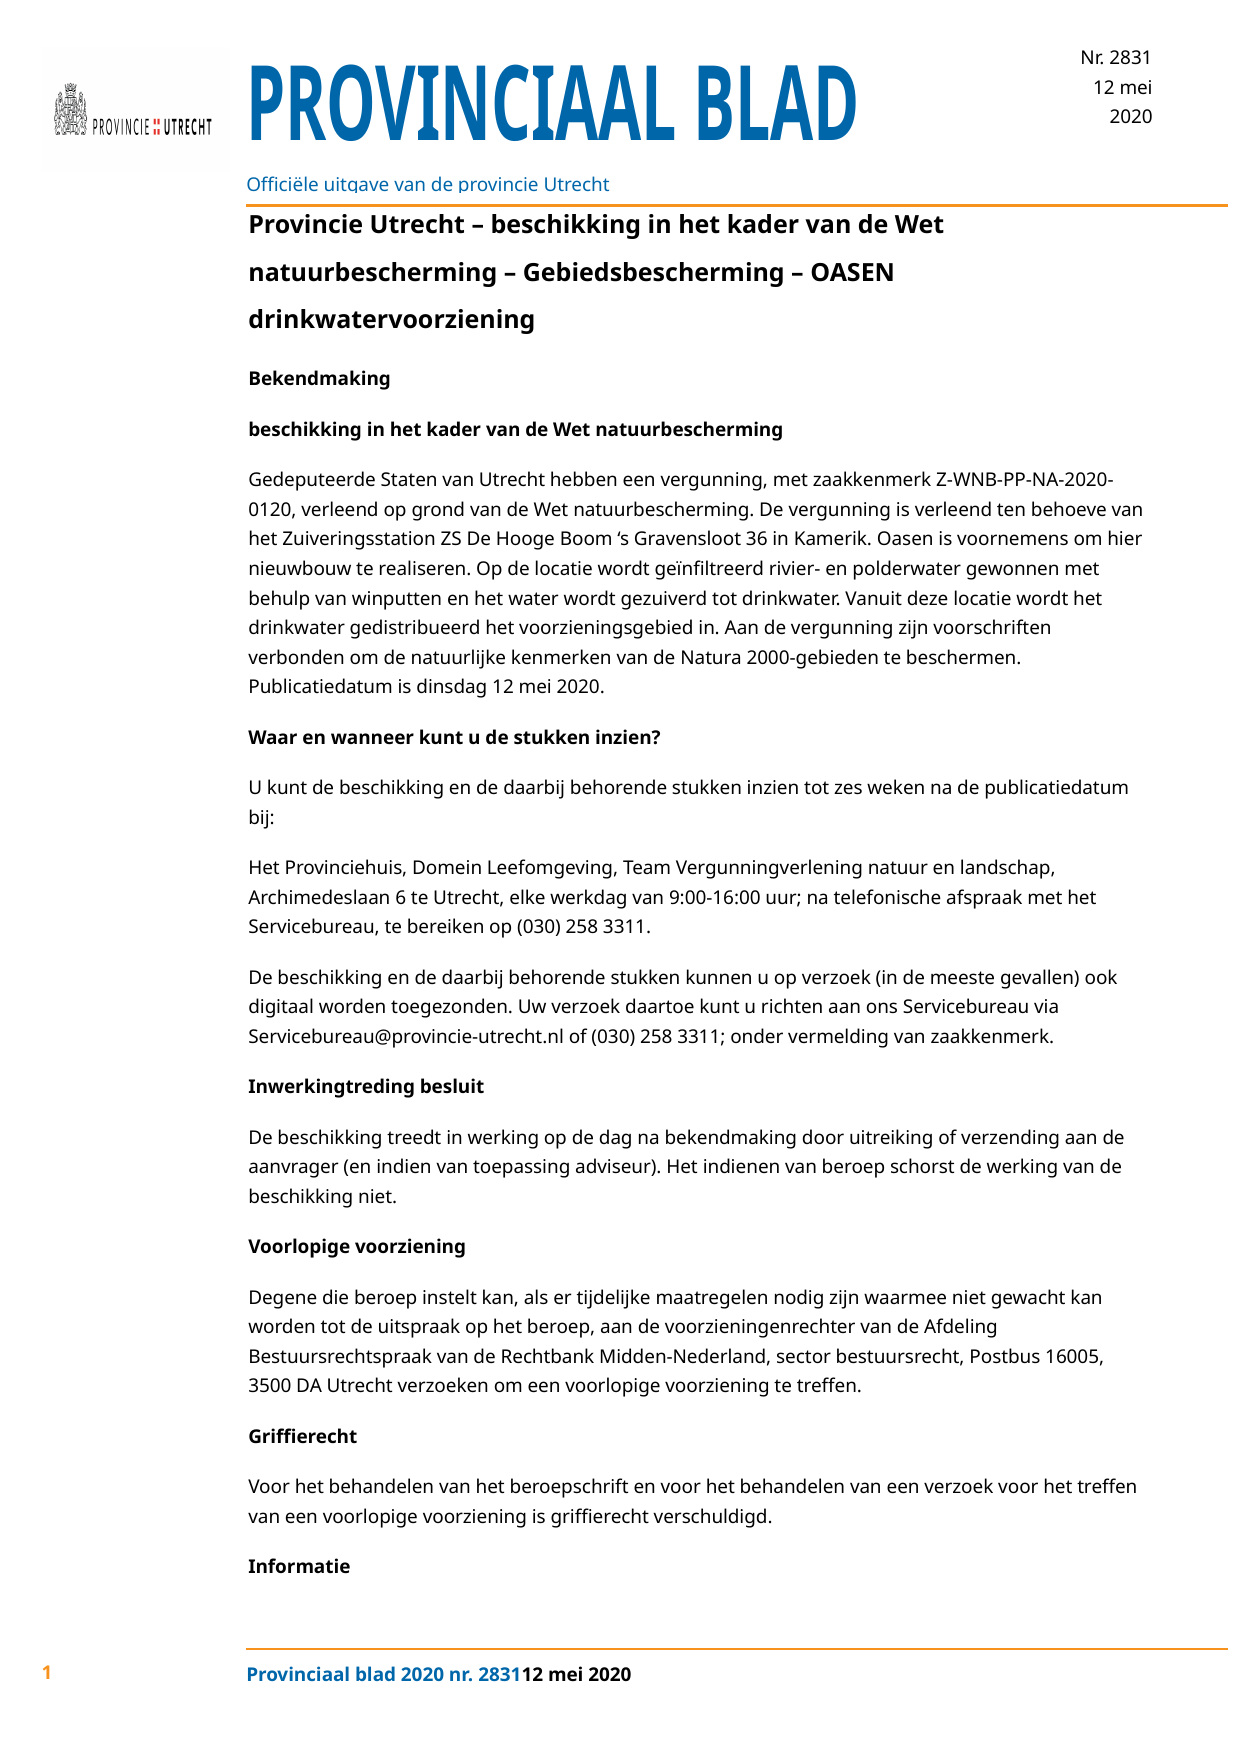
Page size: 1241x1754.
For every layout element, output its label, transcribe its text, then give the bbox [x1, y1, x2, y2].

text Het Provinciehuis, Domein Leefomgeving, Team Vergunningverlening natuur en landschap, Archimedeslaan 6 te Utrecht, elke werkdag van 9:00-16:00 uur; na telefonische afspraak met het Servicebureau, te bereiken op (030) 258 3311. [248, 854, 1152, 939]
text Provincie Utrecht – beschikking in het kader van de Wet natuurbescherming – Gebiedsbescherming – OASEN drinkwatervoorziening [248, 207, 1152, 336]
text Degene die beroep instelt kan, als er tijdelijke maatregelen nodig zijn waarmee niet gewacht kan worden tot de uitspraak op het beroep, aan de voorzieningenrechter van de Afdeling Bestuursrechtspraak van de Rechtbank Midden-Nederland, sector bestuursrecht, Postbus 16005, 3500 DA Utrecht verzoeken om een voorlopige voorziening te treffen. [248, 1284, 1152, 1398]
text De beschikking treedt in werking op de dag na bekendmaking door uitreiking of verzending aan de aanvrager (en indien van toepassing adviseur). Het indienen van beroep schorst de werking van de beschikking niet. [248, 1124, 1152, 1209]
text Voor het behandelen van het beroepschrift en voor het behandelen van een verzoek voor het treffen van een voorlopige voorziening is griffierecht verschuldigd. [248, 1473, 1152, 1529]
text Waar en wanneer kunt u de stukken inzien? [248, 724, 1152, 749]
text Inwerkingtreding besluit [248, 1073, 1152, 1099]
picture [41, 47, 231, 172]
text U kunt de beschikking en de daarbij behorende stukken inzien tot zes weken na de publicatiedatum bij: [248, 774, 1152, 829]
text Bekendmaking [248, 366, 1152, 391]
text Griffierecht [248, 1423, 1152, 1449]
text Voorlopige voorziening [248, 1233, 1152, 1259]
text De beschikking en de daarbij behorende stukken kunnen u op verzoek (in de meeste gevallen) ook digitaal worden toegezonden. Uw verzoek daartoe kunt u richten aan ons Servicebureau via Servicebureau@provincie-utrecht.nl of (030) 258 3311; onder vermelding van zaakkenmerk. [248, 964, 1152, 1049]
text Gedeputeerde Staten van Utrecht hebben een vergunning, met zaakkenmerk Z-WNB-PP-NA-2020-0120, verleend op grond van de Wet natuurbescherming. De vergunning is verleend ten behoeve van het Zuiveringsstation ZS De Hooge Boom ‘s Gravensloot 36 in Kamerik. Oasen is voornemens om hier nieuwbouw te realiseren. Op de locatie wordt geïnfiltreerd rivier- en polderwater gewonnen met behulp van winputten en het water wordt gezuiverd tot drinkwater. Vanuit deze locatie wordt het drinkwater gedistribueerd het voorzieningsgebied in. Aan de vergunning zijn voorschriften verbonden om de natuurlijke kenmerken van de Natura 2000-gebieden te beschermen. Publicatiedatum is dinsdag 12 mei 2020. [248, 466, 1152, 699]
text beschikking in het kader van de Wet natuurbescherming [248, 416, 1152, 442]
text Informatie [248, 1553, 1152, 1579]
